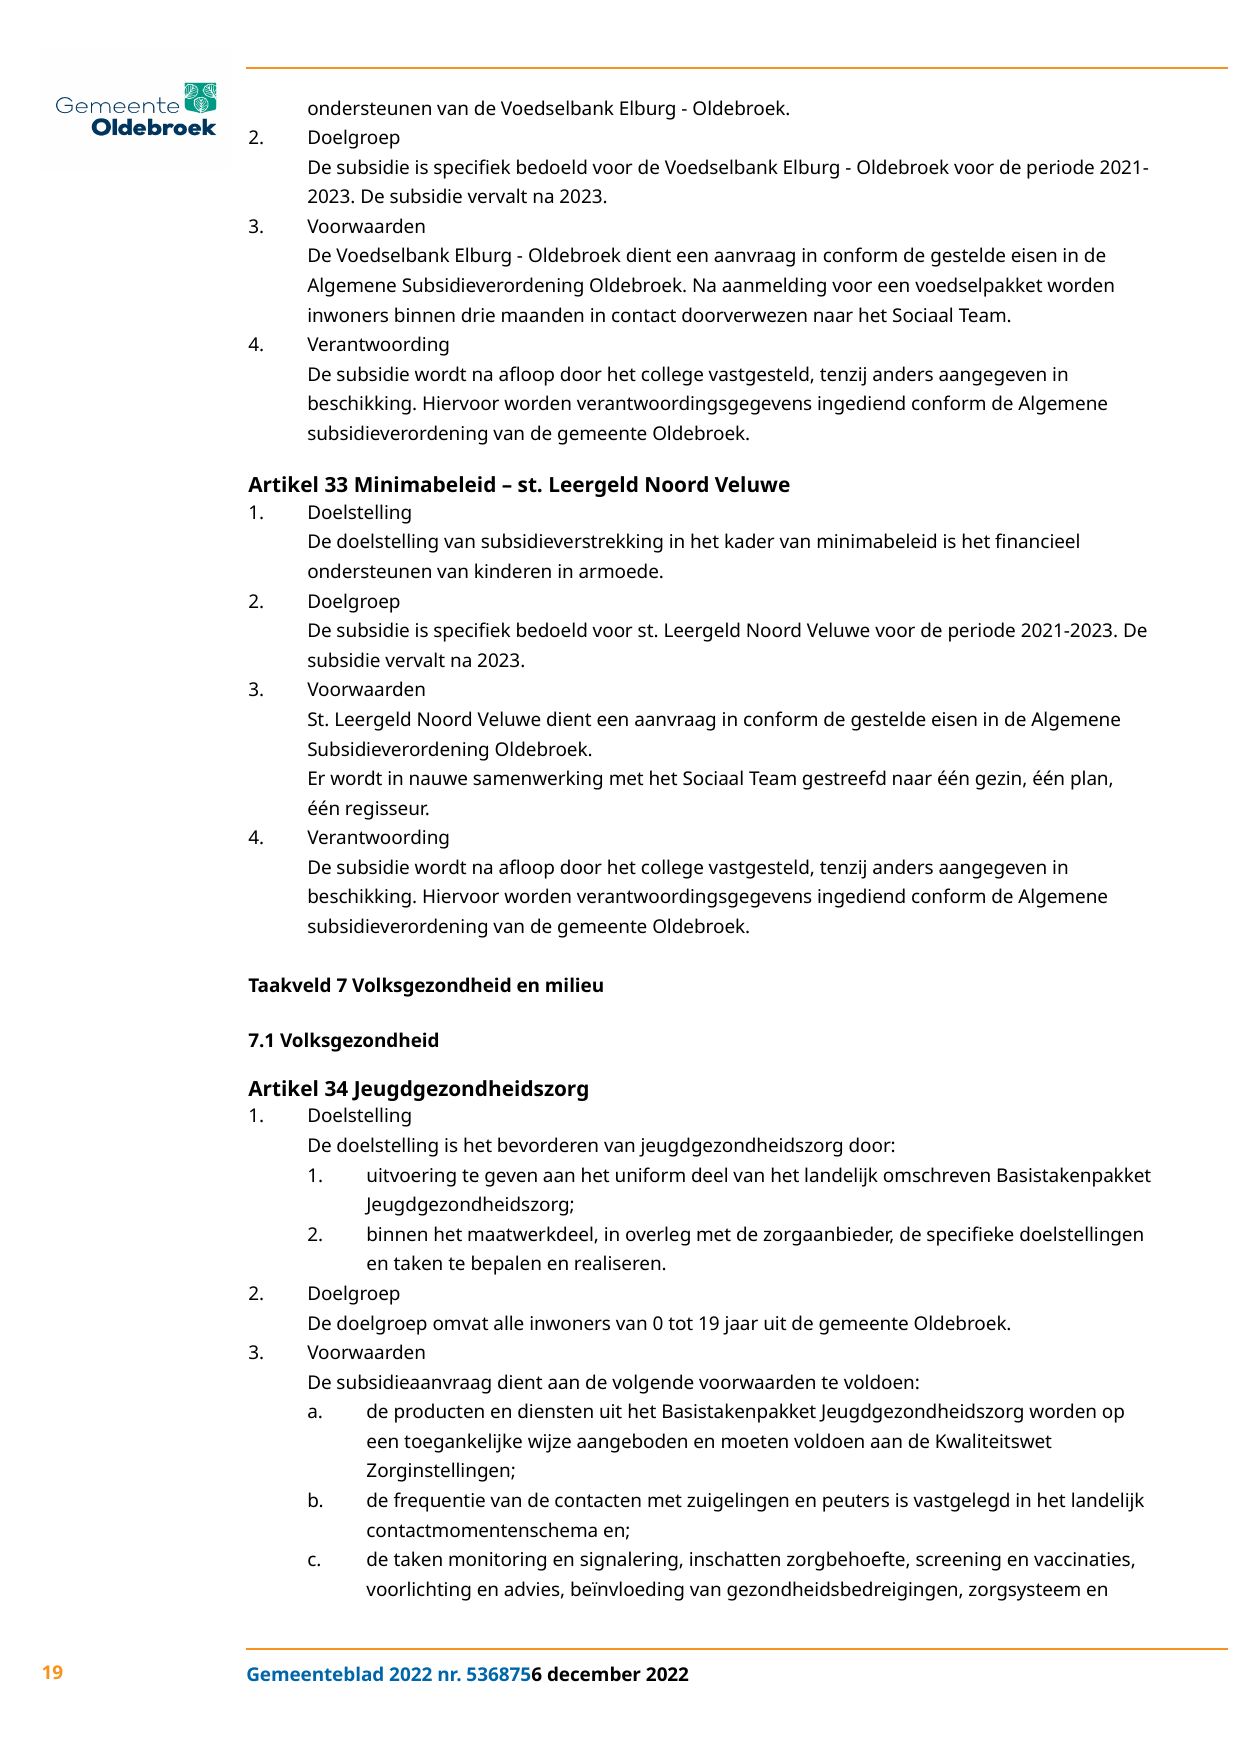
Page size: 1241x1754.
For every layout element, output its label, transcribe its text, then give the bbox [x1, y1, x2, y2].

list binnen het maatwerkdeel, in overleg met de zorgaanbieder, de specifieke doelstellingen en taken te bepalen en realiseren. [307, 1221, 1152, 1276]
list Verantwoording [248, 824, 1152, 850]
list De subsidie wordt na afloop door het college vastgesteld, tenzij anders aangegeven in beschikking. Hiervoor worden verantwoordingsgegevens ingediend conform de Algemene subsidieverordening van de gemeente Oldebroek. [248, 854, 1152, 939]
list ondersteunen van de Voedselbank Elburg - Oldebroek. [248, 95, 1152, 121]
picture [41, 47, 231, 172]
list Verantwoording [248, 331, 1152, 357]
list St. Leergeld Noord Veluwe dient een aanvraag in conform de gestelde eisen in de Algemene Subsidieverordening Oldebroek. [248, 706, 1152, 761]
list De Voedselbank Elburg - Oldebroek dient een aanvraag in conform de gestelde eisen in de Algemene Subsidieverordening Oldebroek. Na aanmelding voor een voedselpakket worden inwoners binnen drie maanden in contact doorverwezen naar het Sociaal Team. [248, 243, 1152, 328]
list Doelgroep [248, 1280, 1152, 1306]
list uitvoering te geven aan het uniform deel van het landelijk omschreven Basistakenpakket Jeugdgezondheidszorg; [307, 1162, 1152, 1217]
list De doelstelling van subsidieverstrekking in het kader van minimabeleid is het financieel ondersteunen van kinderen in armoede. [248, 529, 1152, 584]
list Voorwaarden [248, 213, 1152, 239]
list Voorwaarden [248, 677, 1152, 702]
list De subsidie is specifiek bedoeld voor de Voedselbank Elburg - Oldebroek voor de periode 2021-2023. De subsidie vervalt na 2023. [248, 154, 1152, 209]
list Doelstelling [248, 1103, 1152, 1128]
text Taakveld 7 Volksgezondheid en milieu [248, 972, 1152, 998]
list de taken monitoring en signalering, inschatten zorgbehoefte, screening en vaccinaties, voorlichting en advies, beïnvloeding van gezondheidsbedreigingen, zorgsysteem en [307, 1546, 1152, 1602]
list Er wordt in nauwe samenwerking met het Sociaal Team gestreefd naar één gezin, één plan, één regisseur. [248, 765, 1152, 821]
list Doelgroep [248, 124, 1152, 150]
text 7.1 Volksgezondheid [248, 1028, 1152, 1053]
list de producten en diensten uit het Basistakenpakket Jeugdgezondheidszorg worden op een toegankelijke wijze aangeboden en moeten voldoen aan de Kwaliteitswet Zorginstellingen; [307, 1398, 1152, 1483]
list Doelstelling [248, 499, 1152, 525]
text Artikel 33 Minimabeleid – st. Leergeld Noord Veluwe [248, 471, 1152, 499]
text Artikel 34 Jeugdgezondheidszorg [248, 1074, 1152, 1103]
list Voorwaarden [248, 1339, 1152, 1365]
list De doelstelling is het bevorderen van jeugdgezondheidszorg door: [248, 1132, 1152, 1158]
list De subsidieaanvraag dient aan de volgende voorwaarden te voldoen: [248, 1369, 1152, 1395]
list De subsidie is specifiek bedoeld voor st. Leergeld Noord Veluwe voor de periode 2021-2023. De subsidie vervalt na 2023. [248, 617, 1152, 673]
list De subsidie wordt na afloop door het college vastgesteld, tenzij anders aangegeven in beschikking. Hiervoor worden verantwoordingsgegevens ingediend conform de Algemene subsidieverordening van de gemeente Oldebroek. [248, 361, 1152, 446]
list Doelgroep [248, 588, 1152, 613]
list de frequentie van de contacten met zuigelingen en peuters is vastgelegd in het landelijk contactmomentenschema en; [307, 1487, 1152, 1543]
list De doelgroep omvat alle inwoners van 0 tot 19 jaar uit de gemeente Oldebroek. [248, 1310, 1152, 1336]
